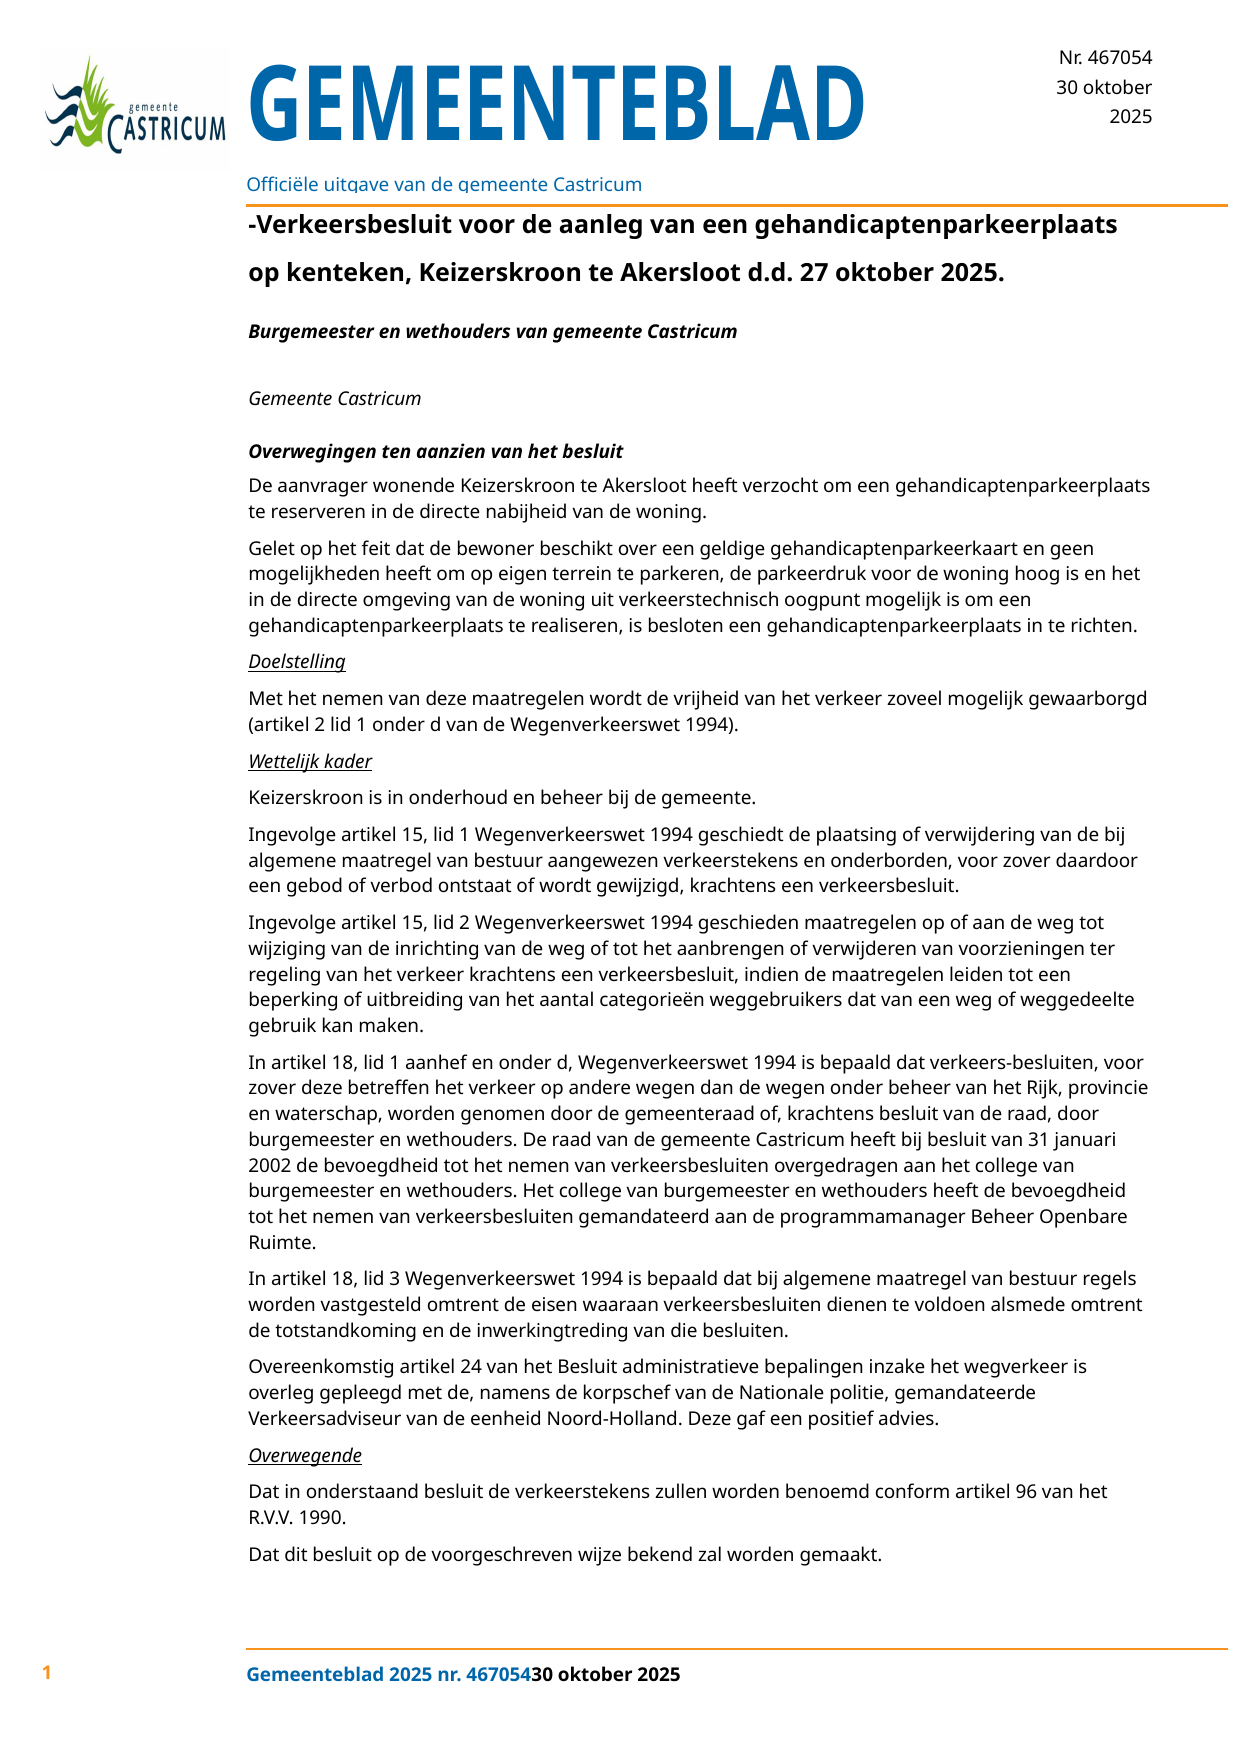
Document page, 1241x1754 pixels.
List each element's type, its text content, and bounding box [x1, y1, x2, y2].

text Ingevolge artikel 15, lid 1 Wegenverkeerswet 1994 geschiedt de plaatsing of verwijdering van de bij algemene maatregel van bestuur aangewezen verkeerstekens en onderborden, voor zover daardoor een gebod of verbod ontstaat of wordt gewijzigd, krachtens een verkeersbesluit. [248, 821, 1152, 898]
text Wettelijk kader [248, 748, 1152, 773]
text -Verkeersbesluit voor de aanleg van een gehandicaptenparkeerplaats op kenteken, Keizerskroon te Akersloot d.d. 27 oktober 2025. [248, 207, 1152, 288]
text Gemeente Castricum [248, 386, 1152, 411]
text Burgemeester en wethouders van gemeente Castricum [248, 318, 1152, 344]
text De aanvrager wonende Keizerskroon te Akersloot heeft verzocht om een gehandicaptenparkeerplaats te reserveren in de directe nabijheid van de woning. [248, 472, 1152, 524]
text Dat in onderstaand besluit de verkeerstekens zullen worden benoemd conform artikel 96 van het R.V.V. 1990. [248, 1478, 1152, 1530]
text Ingevolge artikel 15, lid 2 Wegenverkeerswet 1994 geschieden maatregelen op of aan de weg tot wijziging van de inrichting van de weg of tot het aanbrengen of verwijderen van voorzieningen ter regeling van het verkeer krachtens een verkeersbesluit, indien de maatregelen leiden tot een beperking of uitbreiding van het aantal categorieën weggebruikers dat van een weg of weggedeelte gebruik kan maken. [248, 909, 1152, 1038]
text Doelstelling [248, 649, 1152, 674]
picture [41, 47, 231, 172]
text Overwegende [248, 1442, 1152, 1468]
text Overeenkomstig artikel 24 van het Besluit administratieve bepalingen inzake het wegverkeer is overleg gepleegd met de, namens de korpschef van de Nationale politie, gemandateerde Verkeersadviseur van de eenheid Noord-Holland. Deze gaf een positief advies. [248, 1354, 1152, 1431]
text Gelet op het feit dat de bewoner beschikt over een geldige gehandicaptenparkeerkaart en geen mogelijkheden heeft om op eigen terrein te parkeren, de parkeerdruk voor de woning hoog is en het in de directe omgeving van de woning uit verkeerstechnisch oogpunt mogelijk is om een gehandicaptenparkeerplaats te realiseren, is besloten een gehandicaptenparkeerplaats in te richten. [248, 535, 1152, 638]
text Met het nemen van deze maatregelen wordt de vrijheid van het verkeer zoveel mogelijk gewaarborgd (artikel 2 lid 1 onder d van de Wegenverkeerswet 1994). [248, 685, 1152, 737]
text Overwegingen ten aanzien van het besluit [248, 438, 1152, 464]
text In artikel 18, lid 3 Wegenverkeerswet 1994 is bepaald dat bij algemene maatregel van bestuur regels worden vastgesteld omtrent de eisen waaraan verkeersbesluiten dienen te voldoen alsmede omtrent de totstandkoming en de inwerkingtreding van die besluiten. [248, 1266, 1152, 1343]
text Keizerskroon is in onderhoud en beheer bij de gemeente. [248, 784, 1152, 810]
text Dat dit besluit op de voorgeschreven wijze bekend zal worden gemaakt. [248, 1541, 1152, 1567]
text In artikel 18, lid 1 aanhef en onder d, Wegenverkeerswet 1994 is bepaald dat verkeers-besluiten, voor zover deze betreffen het verkeer op andere wegen dan de wegen onder beheer van het Rijk, provincie en waterschap, worden genomen door de gemeenteraad of, krachtens besluit van de raad, door burgemeester en wethouders. De raad van de gemeente Castricum heeft bij besluit van 31 januari 2002 de bevoegdheid tot het nemen van verkeersbesluiten overgedragen aan het college van burgemeester en wethouders. Het college van burgemeester en wethouders heeft de bevoegdheid tot het nemen van verkeersbesluiten gemandateerd aan de programmamanager Beheer Openbare Ruimte. [248, 1049, 1152, 1255]
